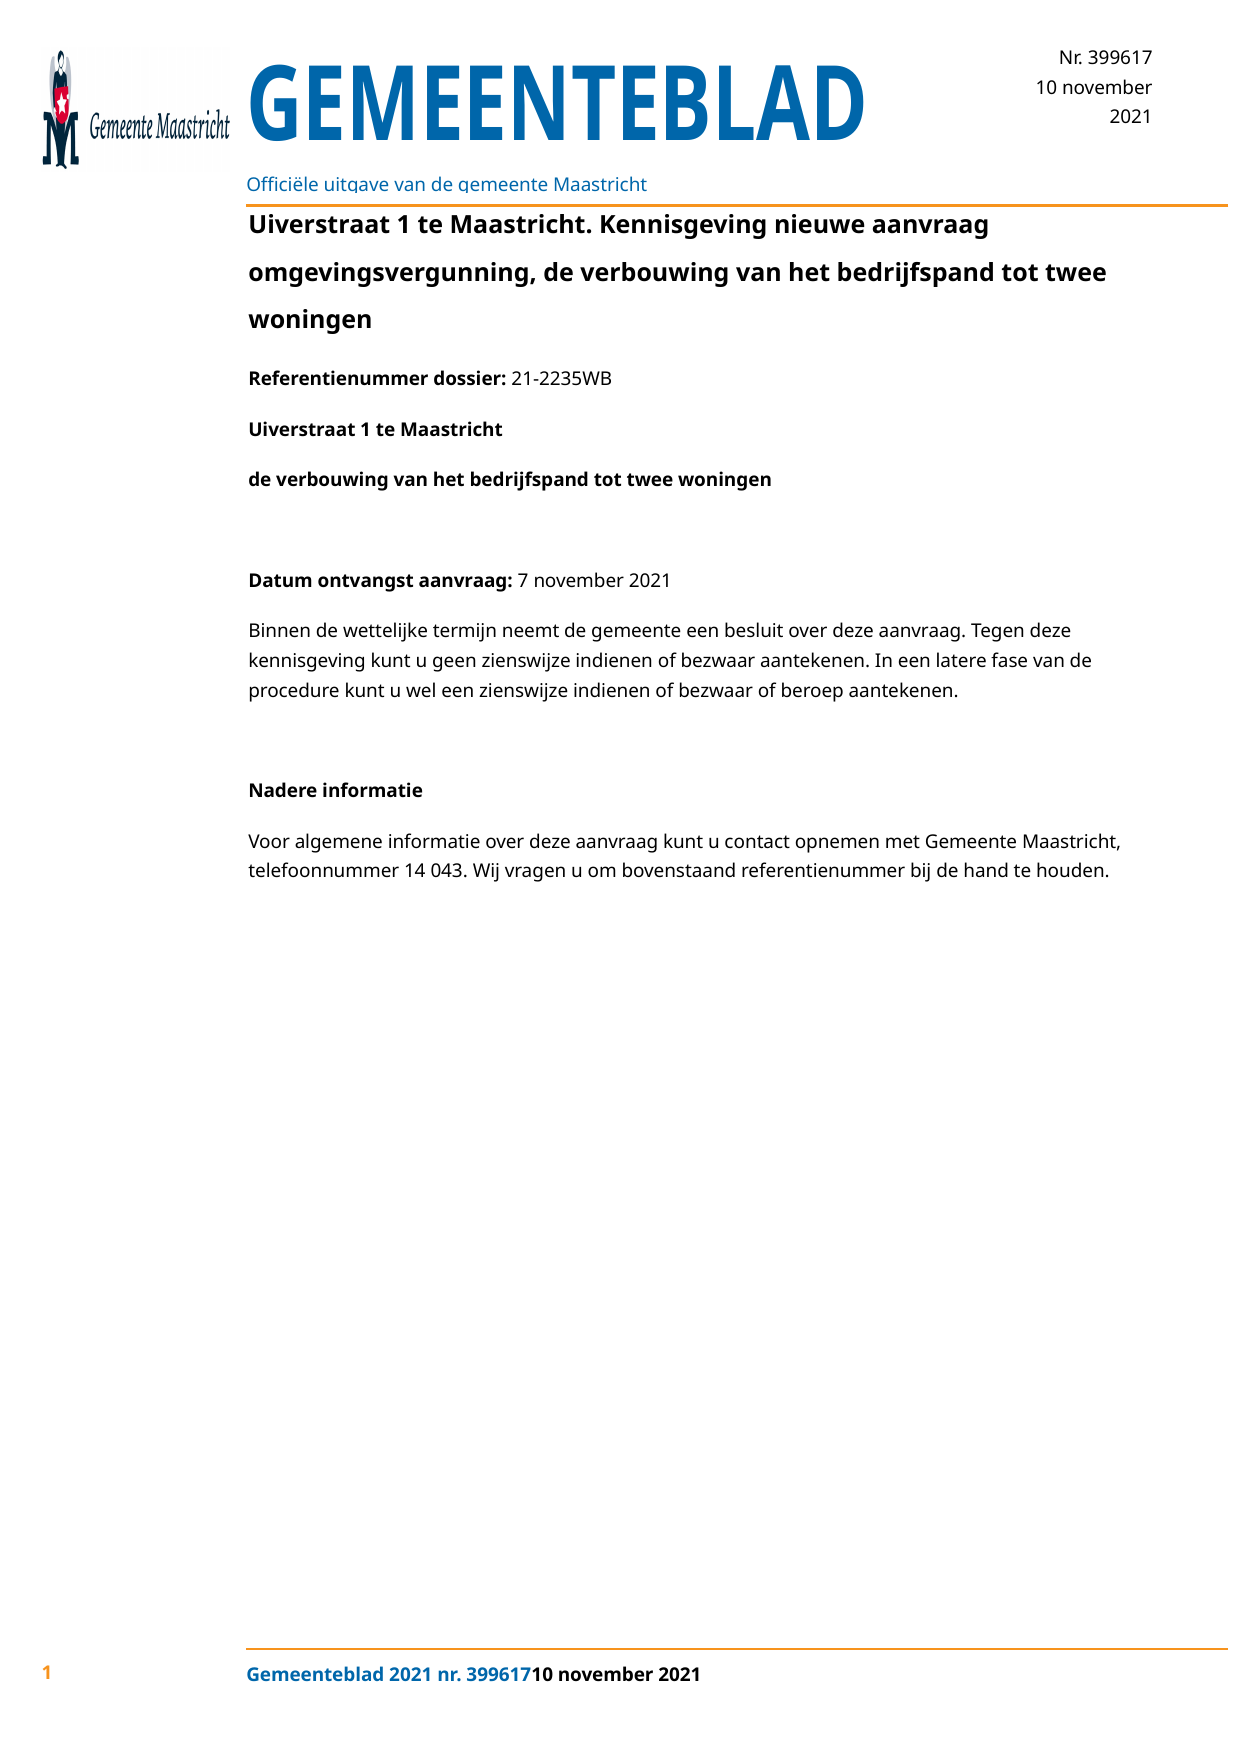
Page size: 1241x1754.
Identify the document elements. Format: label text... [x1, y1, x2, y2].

text Datum ontvangst aanvraag: 7 november 2021 [248, 567, 1152, 593]
text Uiverstraat 1 te Maastricht [248, 416, 1152, 442]
text de verbouwing van het bedrijfspand tot twee woningen [248, 466, 1152, 492]
picture [41, 47, 231, 172]
text Uiverstraat 1 te Maastricht. Kennisgeving nieuwe aanvraag omgevingsvergunning, de verbouwing van het bedrijfspand tot twee woningen [248, 207, 1152, 336]
text Binnen de wettelijke termijn neemt de gemeente een besluit over deze aanvraag. Tegen deze kennisgeving kunt u geen zienswijze indienen of bezwaar aantekenen. In een latere fase van de procedure kunt u wel een zienswijze indienen of bezwaar of beroep aantekenen. [248, 618, 1152, 702]
text Nadere informatie [248, 778, 1152, 803]
text Referentienummer dossier: 21-2235WB [248, 366, 1152, 391]
text Voor algemene informatie over deze aanvraag kunt u contact opnemen met Gemeente Maastricht, telefoonnummer 14 043. Wij vragen u om bovenstaand referentienummer bij de hand te houden. [248, 828, 1152, 883]
